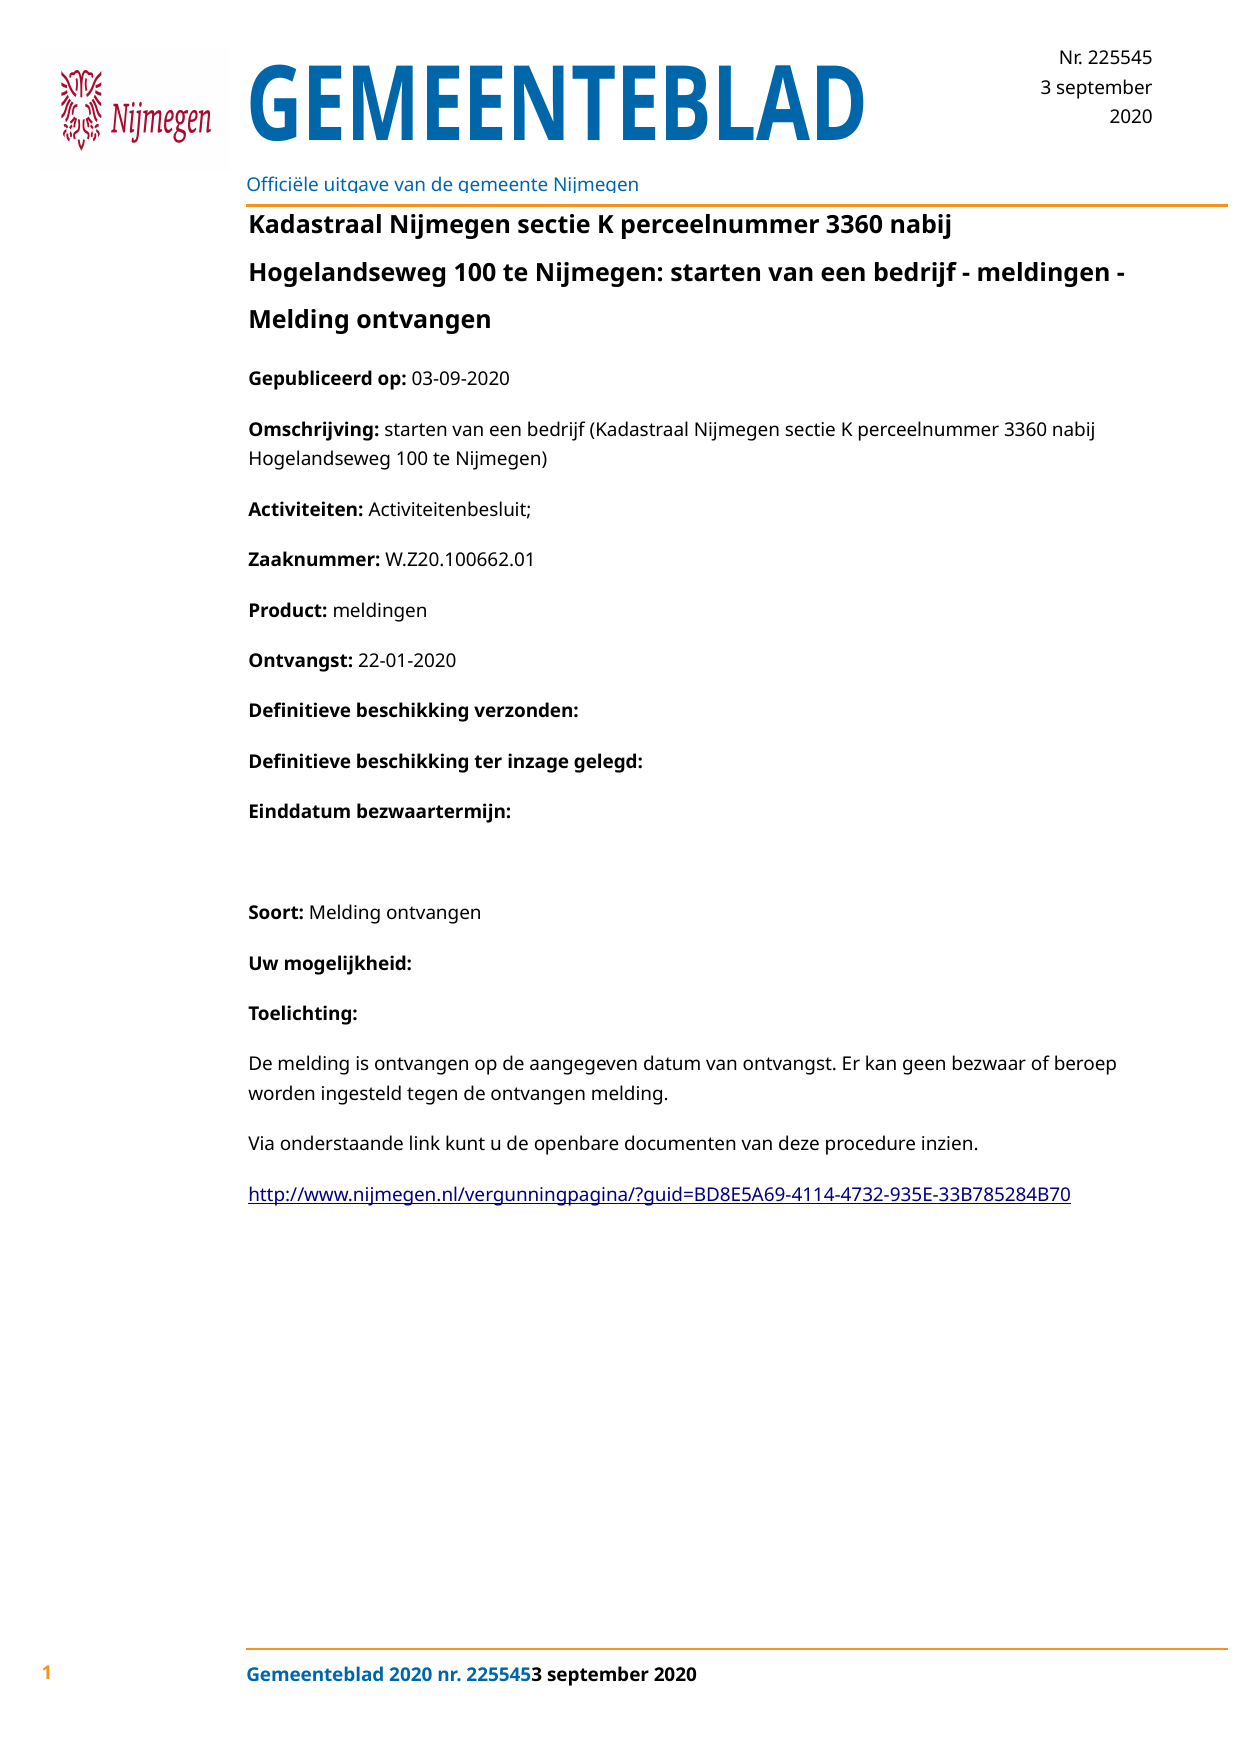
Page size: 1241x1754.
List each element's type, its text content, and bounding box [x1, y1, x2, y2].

text Soort: Melding ontvangen [248, 899, 1152, 925]
text http://www.nijmegen.nl/vergunningpagina/?guid=BD8E5A69-4114-4732-935E-33B785284B70 [248, 1181, 1152, 1207]
text Uw mogelijkheid: [248, 950, 1152, 975]
text Kadastraal Nijmegen sectie K perceelnummer 3360 nabij Hogelandseweg 100 te Nijmegen: starten van een bedrijf - meldingen - Melding ontvangen [248, 207, 1152, 336]
text Einddatum bezwaartermijn: [248, 798, 1152, 824]
text Activiteiten: Activiteitenbesluit; [248, 496, 1152, 522]
text De melding is ontvangen op de aangegeven datum van ontvangst. Er kan geen bezwaar of beroep worden ingesteld tegen de ontvangen melding. [248, 1051, 1152, 1106]
text Definitieve beschikking ter inzage gelegd: [248, 748, 1152, 774]
text Gepubliceerd op: 03-09-2020 [248, 366, 1152, 391]
text Omschrijving: starten van een bedrijf (Kadastraal Nijmegen sectie K perceelnummer 3360 nabij Hogelandseweg 100 te Nijmegen) [248, 416, 1152, 471]
text Ontvangst: 22-01-2020 [248, 647, 1152, 673]
text Product: meldingen [248, 597, 1152, 622]
text Via onderstaande link kunt u de openbare documenten van deze procedure inzien. [248, 1131, 1152, 1156]
text Definitieve beschikking verzonden: [248, 698, 1152, 723]
picture [41, 47, 231, 172]
text Toelichting: [248, 1000, 1152, 1026]
text Zaaknummer: W.Z20.100662.01 [248, 546, 1152, 572]
